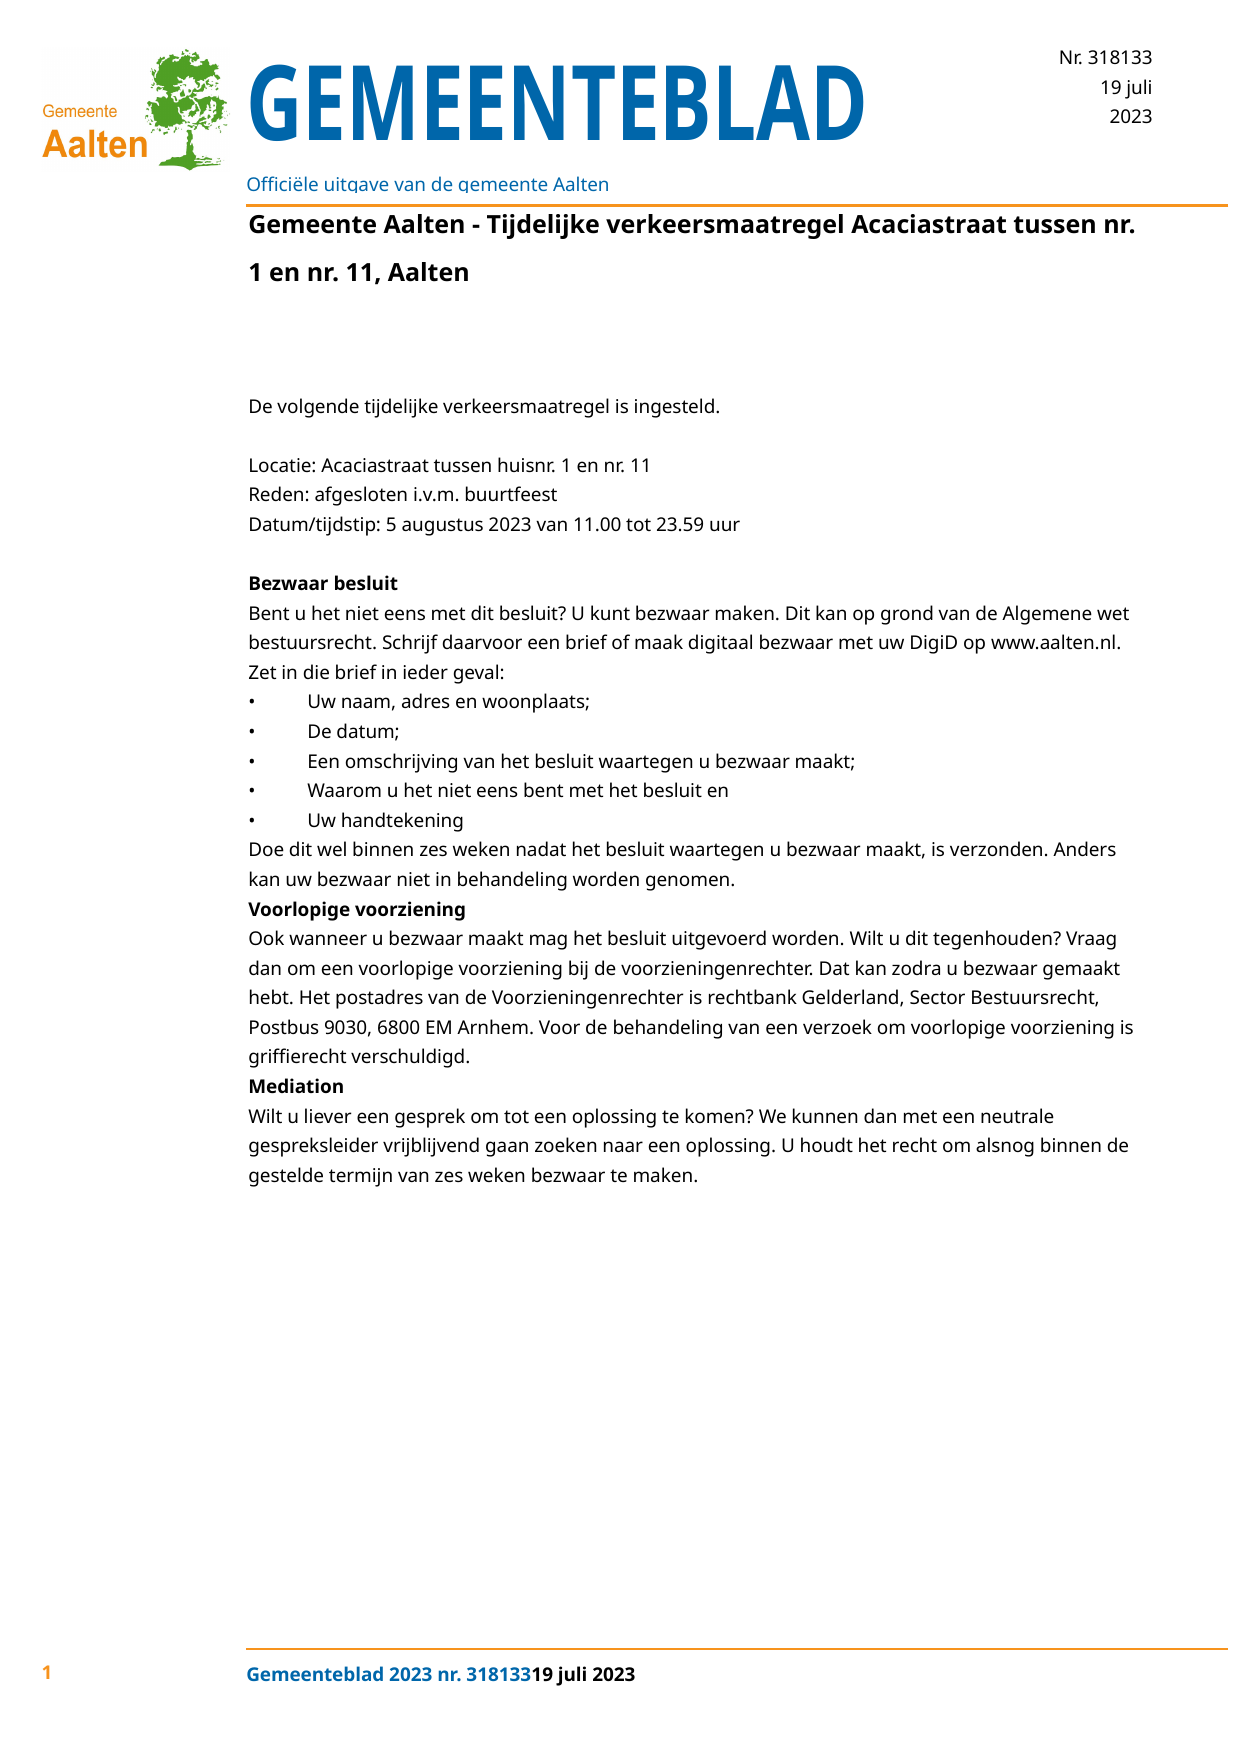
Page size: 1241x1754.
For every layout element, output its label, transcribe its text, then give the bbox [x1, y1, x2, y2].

list Uw handtekening [248, 807, 1152, 833]
text Mediation [248, 1073, 1152, 1099]
text Bezwaar besluit [248, 570, 1152, 596]
text Bent u het niet eens met dit besluit? U kunt bezwaar maken. Dit kan op grond van de Algemene wet bestuursrecht. Schrijf daarvoor een brief of maak digitaal bezwaar met uw DigiD op www.aalten.nl. Zet in die brief in ieder geval: [248, 600, 1152, 685]
text Datum/tijdstip: 5 augustus 2023 van 11.00 tot 23.59 uur [248, 511, 1152, 537]
text Doe dit wel binnen zes weken nadat het besluit waartegen u bezwaar maakt, is verzonden. Anders kan uw bezwaar niet in behandeling worden genomen. [248, 837, 1152, 892]
text Wilt u liever een gesprek om tot een oplossing te komen? We kunnen dan met een neutrale gespreksleider vrijblijvend gaan zoeken naar een oplossing. U houdt het recht om alsnog binnen de gestelde termijn van zes weken bezwaar te maken. [248, 1103, 1152, 1188]
text Reden: afgesloten i.v.m. buurtfeest [248, 482, 1152, 507]
picture [41, 47, 231, 172]
text Gemeente Aalten - Tijdelijke verkeersmaatregel Acaciastraat tussen nr. 1 en nr. 11, Aalten [248, 207, 1152, 288]
text De volgende tijdelijke verkeersmaatregel is ingesteld. [248, 393, 1152, 419]
text Locatie: Acaciastraat tussen huisnr. 1 en nr. 11 [248, 452, 1152, 478]
text Ook wanneer u bezwaar maakt mag het besluit uitgevoerd worden. Wilt u dit tegenhouden? Vraag dan om een voorlopige voorziening bij de voorzieningenrechter. Dat kan zodra u bezwaar gemaakt hebt. Het postadres van de Voorzieningenrechter is rechtbank Gelderland, Sector Bestuursrecht, Postbus 9030, 6800 EM Arnhem. Voor de behandeling van een verzoek om voorlopige voorziening is griffierecht verschuldigd. [248, 925, 1152, 1069]
text Voorlopige voorziening [248, 896, 1152, 922]
list De datum; [248, 718, 1152, 744]
list Uw naam, adres en woonplaats; [248, 689, 1152, 714]
list Waarom u het niet eens bent met het besluit en [248, 777, 1152, 803]
list Een omschrijving van het besluit waartegen u bezwaar maakt; [248, 748, 1152, 774]
